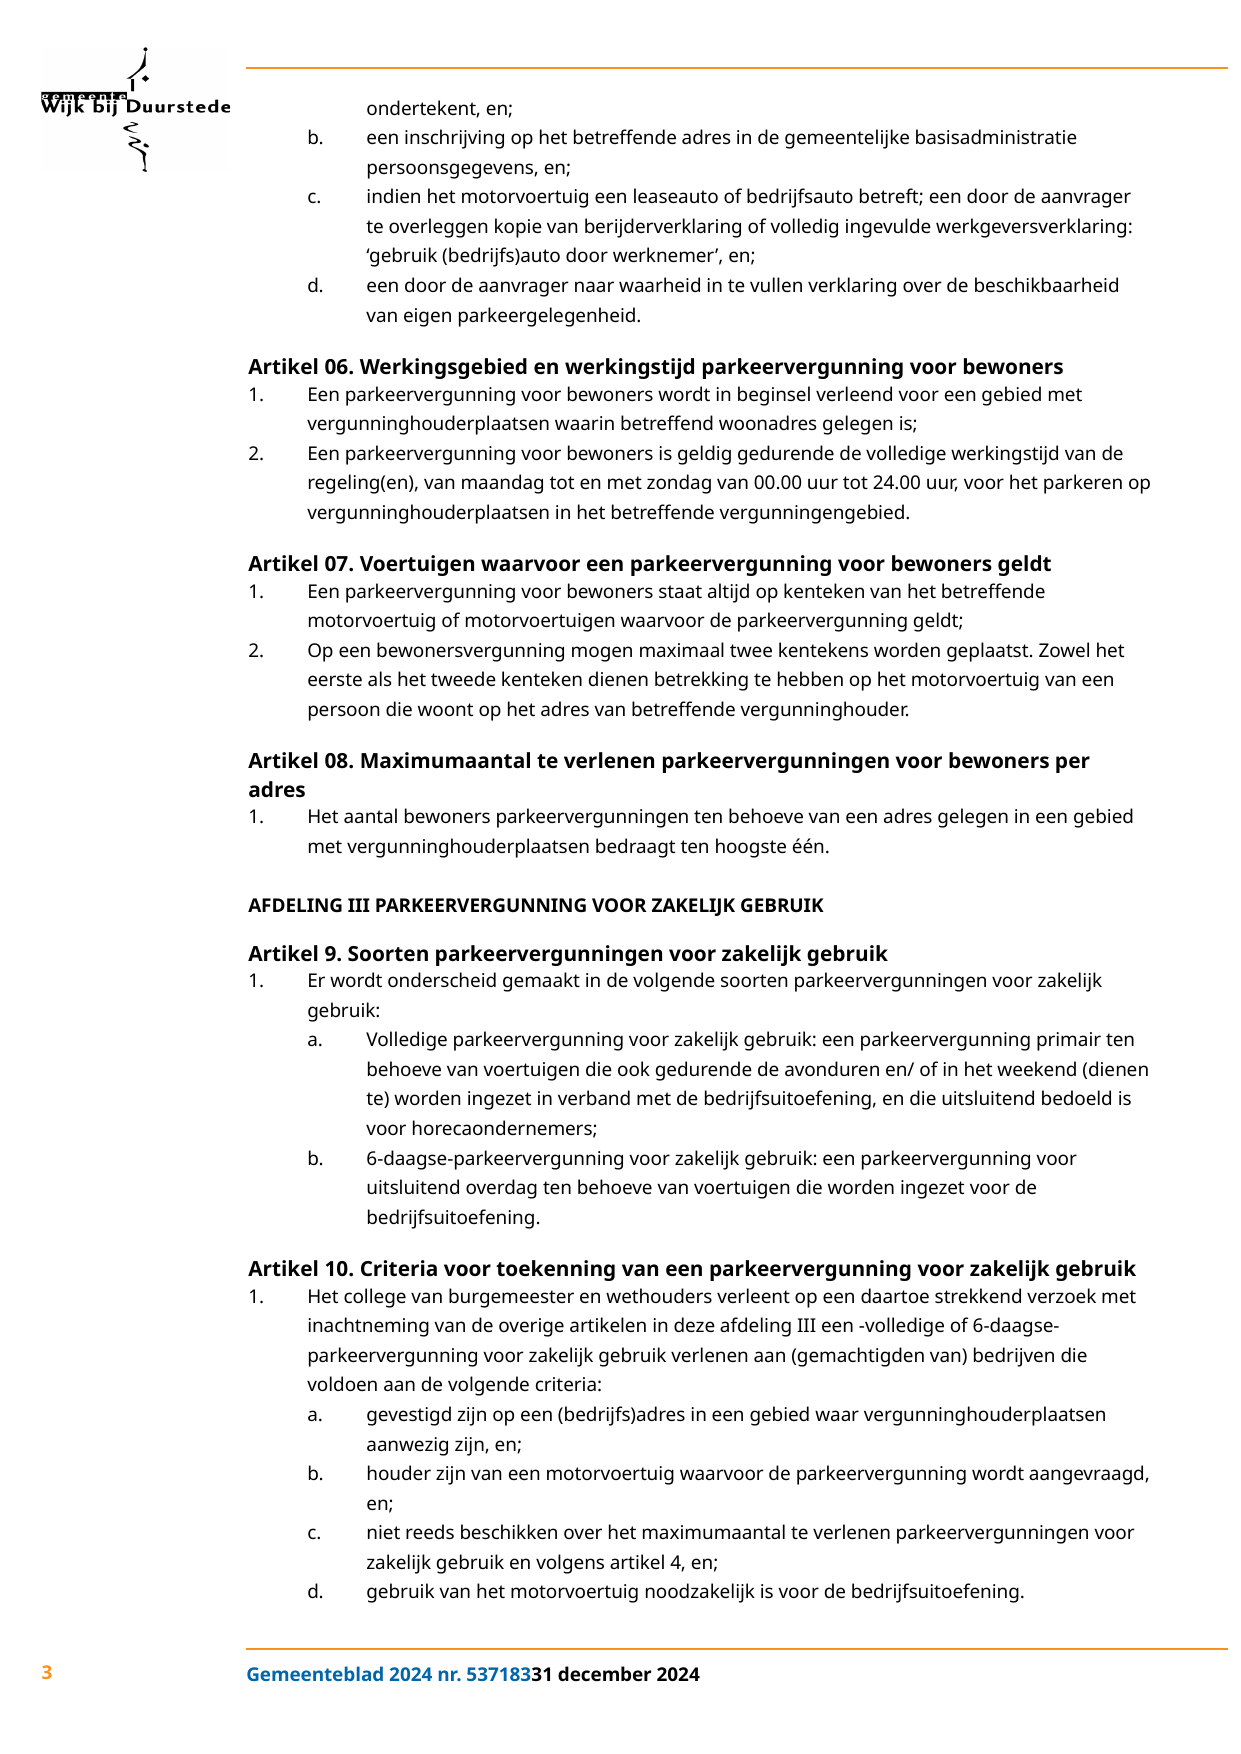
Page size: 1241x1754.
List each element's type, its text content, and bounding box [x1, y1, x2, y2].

list gebruik van het motorvoertuig noodzakelijk is voor de bedrijfsuitoefening. [307, 1579, 1152, 1604]
list Een parkeervergunning voor bewoners is geldig gedurende de volledige werkingstijd van de regeling(en), van maandag tot en met zondag van 00.00 uur tot 24.00 uur, voor het parkeren op vergunninghouderplaatsen in het betreffende vergunningengebied. [248, 440, 1152, 525]
list Op een bewonersvergunning mogen maximaal twee kentekens worden geplaatst. Zowel het eerste als het tweede kenteken dienen betrekking te hebben op het motorvoertuig van een persoon die woont op het adres van betreffende vergunninghouder. [248, 637, 1152, 722]
list een door de aanvrager naar waarheid in te vullen verklaring over de beschikbaarheid van eigen parkeergelegenheid. [307, 272, 1152, 328]
text AFDELING III PARKEERVERGUNNING VOOR ZAKELIJK GEBRUIK [248, 892, 1152, 918]
list Volledige parkeervergunning voor zakelijk gebruik: een parkeervergunning primair ten behoeve van voertuigen die ook gedurende de avonduren en/ of in het weekend (dienen te) worden ingezet in verband met de bedrijfsuitoefening, en die uitsluitend bedoeld is voor horecaondernemers; [307, 1026, 1152, 1141]
list indien het motorvoertuig een leaseauto of bedrijfsauto betreft; een door de aanvrager te overleggen kopie van berijderverklaring of volledig ingevulde werkgeversverklaring: ‘gebruik (bedrijfs)auto door werknemer’, en; [307, 183, 1152, 268]
text Artikel 07. Voertuigen waarvoor een parkeervergunning voor bewoners geldt [248, 549, 1152, 578]
list 6-daagse-parkeervergunning voor zakelijk gebruik: een parkeervergunning voor uitsluitend overdag ten behoeve van voertuigen die worden ingezet voor de bedrijfsuitoefening. [307, 1145, 1152, 1230]
list ondertekent, en; [307, 95, 1152, 121]
text Artikel 08. Maximumaantal te verlenen parkeervergunningen voor bewoners per adres [248, 747, 1152, 803]
text Artikel 10. Criteria voor toekenning van een parkeervergunning voor zakelijk gebruik [248, 1254, 1152, 1283]
list Een parkeervergunning voor bewoners wordt in beginsel verleend voor een gebied met vergunninghouderplaatsen waarin betreffend woonadres gelegen is; [248, 381, 1152, 436]
list Er wordt onderscheid gemaakt in de volgende soorten parkeervergunningen voor zakelijk gebruik: [248, 967, 1152, 1023]
list Een parkeervergunning voor bewoners staat altijd op kenteken van het betreffende motorvoertuig of motorvoertuigen waarvoor de parkeervergunning geldt; [248, 578, 1152, 633]
list gevestigd zijn op een (bedrijfs)adres in een gebied waar vergunninghouderplaatsen aanwezig zijn, en; [307, 1401, 1152, 1456]
list een inschrijving op het betreffende adres in de gemeentelijke basisadministratie persoonsgegevens, en; [307, 124, 1152, 180]
picture [41, 47, 231, 172]
list niet reeds beschikken over het maximumaantal te verlenen parkeervergunningen voor zakelijk gebruik en volgens artikel 4, en; [307, 1519, 1152, 1575]
list houder zijn van een motorvoertuig waarvoor de parkeervergunning wordt aangevraagd, en; [307, 1460, 1152, 1516]
text Artikel 9. Soorten parkeervergunningen voor zakelijk gebruik [248, 939, 1152, 967]
text Artikel 06. Werkingsgebied en werkingstijd parkeervergunning voor bewoners [248, 352, 1152, 381]
list Het college van burgemeester en wethouders verleent op een daartoe strekkend verzoek met inachtneming van de overige artikelen in deze afdeling III een -volledige of 6-daagse- parkeervergunning voor zakelijk gebruik verlenen aan (gemachtigden van) bedrijven die voldoen aan de volgende criteria: [248, 1283, 1152, 1397]
list Het aantal bewoners parkeervergunningen ten behoeve van een adres gelegen in een gebied met vergunninghouderplaatsen bedraagt ten hoogste één. [248, 803, 1152, 859]
